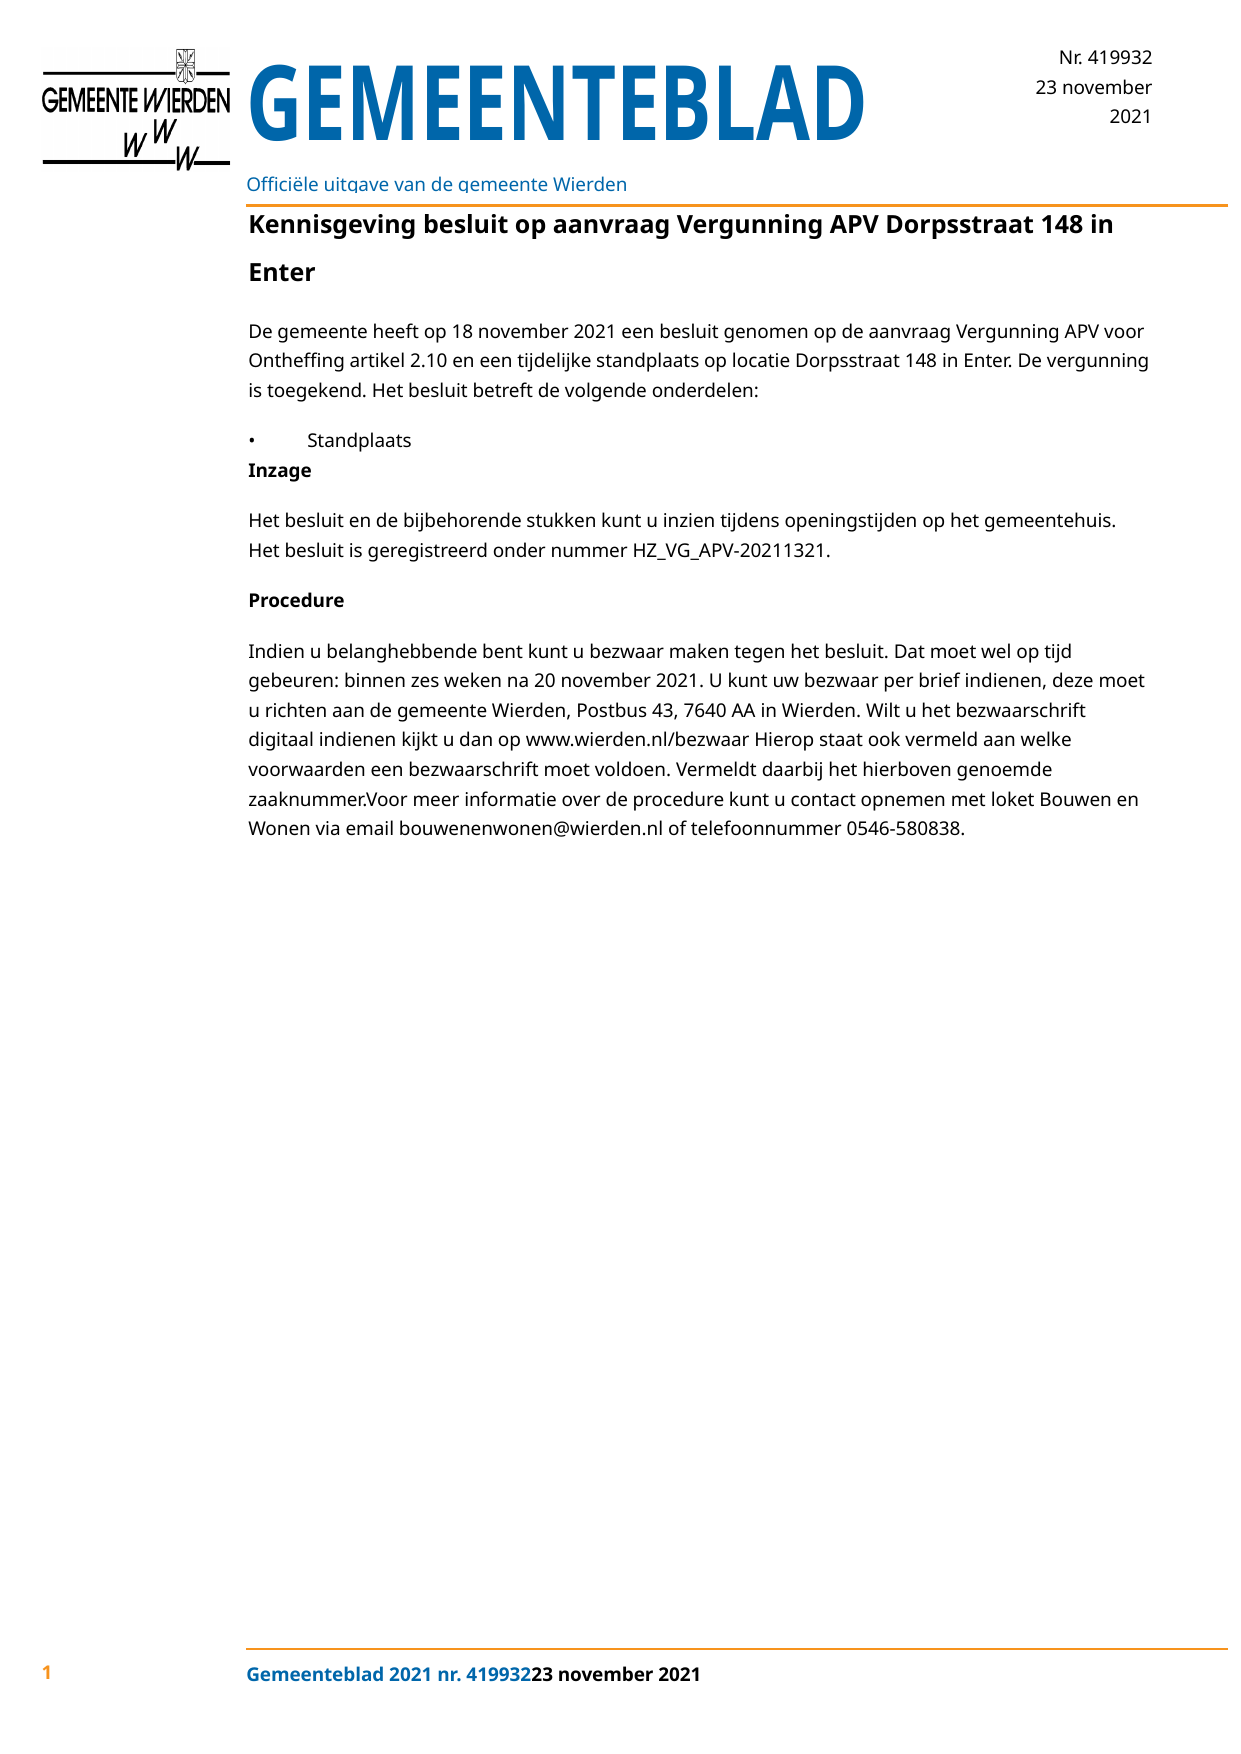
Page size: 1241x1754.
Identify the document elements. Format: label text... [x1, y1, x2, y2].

picture [41, 47, 231, 172]
text De gemeente heeft op 18 november 2021 een besluit genomen op de aanvraag Vergunning APV voor Ontheffing artikel 2.10 en een tijdelijke standplaats op locatie Dorpsstraat 148 in Enter. De vergunning is toegekend. Het besluit betreft de volgende onderdelen: [248, 318, 1152, 403]
text Indien u belanghebbende bent kunt u bezwaar maken tegen het besluit. Dat moet wel op tijd gebeuren: binnen zes weken na 20 november 2021. U kunt uw bezwaar per brief indienen, deze moet u richten aan de gemeente Wierden, Postbus 43, 7640 AA in Wierden. Wilt u het bezwaarschrift digitaal indienen kijkt u dan op www.wierden.nl/bezwaar Hierop staat ook vermeld aan welke voorwaarden een bezwaarschrift moet voldoen. Vermeldt daarbij het hierboven genoemde zaaknummer.Voor meer informatie over de procedure kunt u contact opnemen met loket Bouwen en Wonen via email bouwenenwonen@wierden.nl of telefoonnummer 0546-580838. [248, 638, 1152, 841]
list Standplaats [248, 427, 1152, 453]
text Kennisgeving besluit op aanvraag Vergunning APV Dorpsstraat 148 in Enter [248, 207, 1152, 288]
text Het besluit en de bijbehorende stukken kunt u inzien tijdens openingstijden op het gemeentehuis. Het besluit is geregistreerd onder nummer HZ_VG_APV-20211321. [248, 507, 1152, 563]
text Procedure [248, 587, 1152, 613]
text Inzage [248, 457, 1152, 483]
